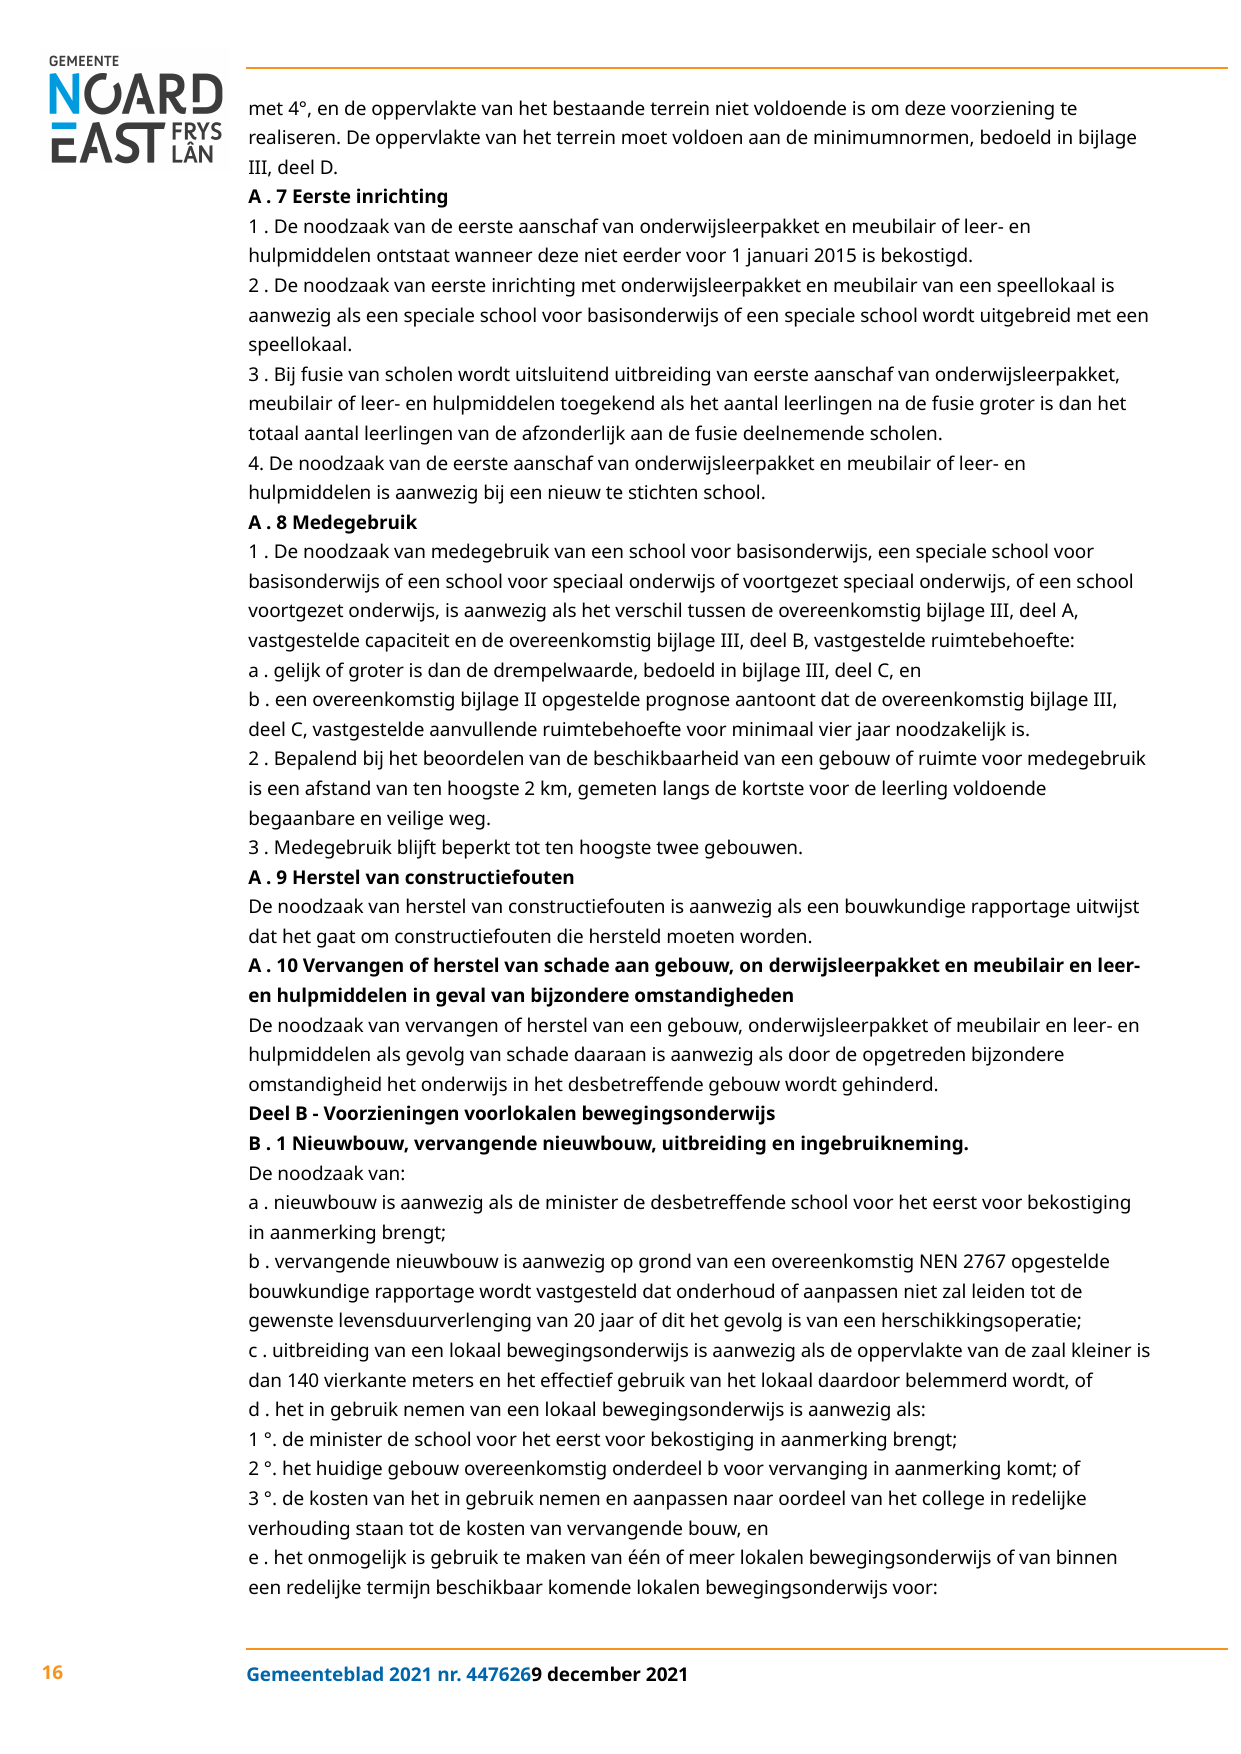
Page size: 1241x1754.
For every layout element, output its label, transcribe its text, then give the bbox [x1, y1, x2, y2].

text A . 10 Vervangen of herstel van schade aan gebouw, on derwijsleerpakket en meubilair en leer- en hulpmiddelen in geval van bijzondere omstandigheden [248, 953, 1152, 1008]
text 1 °. de minister de school voor het eerst voor bekostiging in aanmerking brengt; [248, 1426, 1152, 1452]
picture [41, 47, 231, 172]
text e . het onmogelijk is gebruik te maken van één of meer lokalen bewegingsonderwijs of van binnen een redelijke termijn beschikbaar komende lokalen bewegingsonderwijs voor: [248, 1544, 1152, 1600]
text A . 8 Medegebruik [248, 509, 1152, 535]
text d . het in gebruik nemen van een lokaal bewegingsonderwijs is aanwezig als: [248, 1396, 1152, 1422]
text 2 °. het huidige gebouw overeenkomstig onderdeel b voor vervanging in aanmerking komt; of [248, 1456, 1152, 1481]
text c . uitbreiding van een lokaal bewegingsonderwijs is aanwezig als de oppervlakte van de zaal kleiner is dan 140 vierkante meters en het effectief gebruik van het lokaal daardoor belemmerd wordt, of [248, 1337, 1152, 1393]
text De noodzaak van vervangen of herstel van een gebouw, onderwijsleerpakket of meubilair en leer- en hulpmiddelen als gevolg van schade daaraan is aanwezig als door de opgetreden bijzondere omstandigheid het onderwijs in het desbetreffende gebouw wordt gehinderd. [248, 1012, 1152, 1097]
text met 4°, en de oppervlakte van het bestaande terrein niet voldoende is om deze voorziening te realiseren. De oppervlakte van het terrein moet voldoen aan de minimumnormen, bedoeld in bijlage III, deel D. [248, 95, 1152, 180]
text 2 . De noodzaak van eerste inrichting met onderwijsleerpakket en meubilair van een speellokaal is aanwezig als een speciale school voor basisonderwijs of een speciale school wordt uitgebreid met een speellokaal. [248, 272, 1152, 357]
text b . een overeenkomstig bijlage II opgestelde prognose aantoont dat de overeenkomstig bijlage III, deel C, vastgestelde aanvullende ruimtebehoefte voor minimaal vier jaar noodzakelijk is. [248, 686, 1152, 742]
text 1 . De noodzaak van de eerste aanschaf van onderwijsleerpakket en meubilair of leer- en hulpmiddelen ontstaat wanneer deze niet eerder voor 1 januari 2015 is bekostigd. [248, 213, 1152, 268]
text a . nieuwbouw is aanwezig als de minister de desbetreffende school voor het eerst voor bekostiging in aanmerking brengt; [248, 1189, 1152, 1245]
text 3 . Medegebruik blijft beperkt tot ten hoogste twee gebouwen. [248, 834, 1152, 860]
text De noodzaak van herstel van constructiefouten is aanwezig als een bouwkundige rapportage uitwijst dat het gaat om constructiefouten die hersteld moeten worden. [248, 893, 1152, 949]
text 4. De noodzaak van de eerste aanschaf van onderwijsleerpakket en meubilair of leer- en hulpmiddelen is aanwezig bij een nieuw te stichten school. [248, 450, 1152, 505]
text 2 . Bepalend bij het beoordelen van de beschikbaarheid van een gebouw of ruimte voor medegebruik is een afstand van ten hoogste 2 km, gemeten langs de kortste voor de leerling voldoende begaanbare en veilige weg. [248, 746, 1152, 831]
text A . 7 Eerste inrichting [248, 183, 1152, 209]
text b . vervangende nieuwbouw is aanwezig op grond van een overeenkomstig NEN 2767 opgestelde bouwkundige rapportage wordt vastgesteld dat onderhoud of aanpassen niet zal leiden tot de gewenste levensduurverlenging van 20 jaar of dit het gevolg is van een herschikkingsoperatie; [248, 1248, 1152, 1333]
text a . gelijk of groter is dan de drempelwaarde, bedoeld in bijlage III, deel C, en [248, 657, 1152, 683]
text A . 9 Herstel van constructiefouten [248, 864, 1152, 890]
text 3 °. de kosten van het in gebruik nemen en aanpassen naar oordeel van het college in redelijke verhouding staan tot de kosten van vervangende bouw, en [248, 1485, 1152, 1541]
text 1 . De noodzaak van medegebruik van een school voor basisonderwijs, een speciale school voor basisonderwijs of een school voor speciaal onderwijs of voortgezet speciaal onderwijs, of een school voortgezet onderwijs, is aanwezig als het verschil tussen de overeenkomstig bijlage III, deel A, vastgestelde capaciteit en de overeenkomstig bijlage III, deel B, vastgestelde ruimtebehoefte: [248, 538, 1152, 653]
text B . 1 Nieuwbouw, vervangende nieuwbouw, uitbreiding en ingebruikneming. [248, 1130, 1152, 1156]
text Deel B - Voorzieningen voorlokalen bewegingsonderwijs [248, 1101, 1152, 1126]
text 3 . Bij fusie van scholen wordt uitsluitend uitbreiding van eerste aanschaf van onderwijsleerpakket, meubilair of leer- en hulpmiddelen toegekend als het aantal leerlingen na de fusie groter is dan het totaal aantal leerlingen van de afzonderlijk aan de fusie deelnemende scholen. [248, 361, 1152, 446]
text De noodzaak van: [248, 1160, 1152, 1186]
